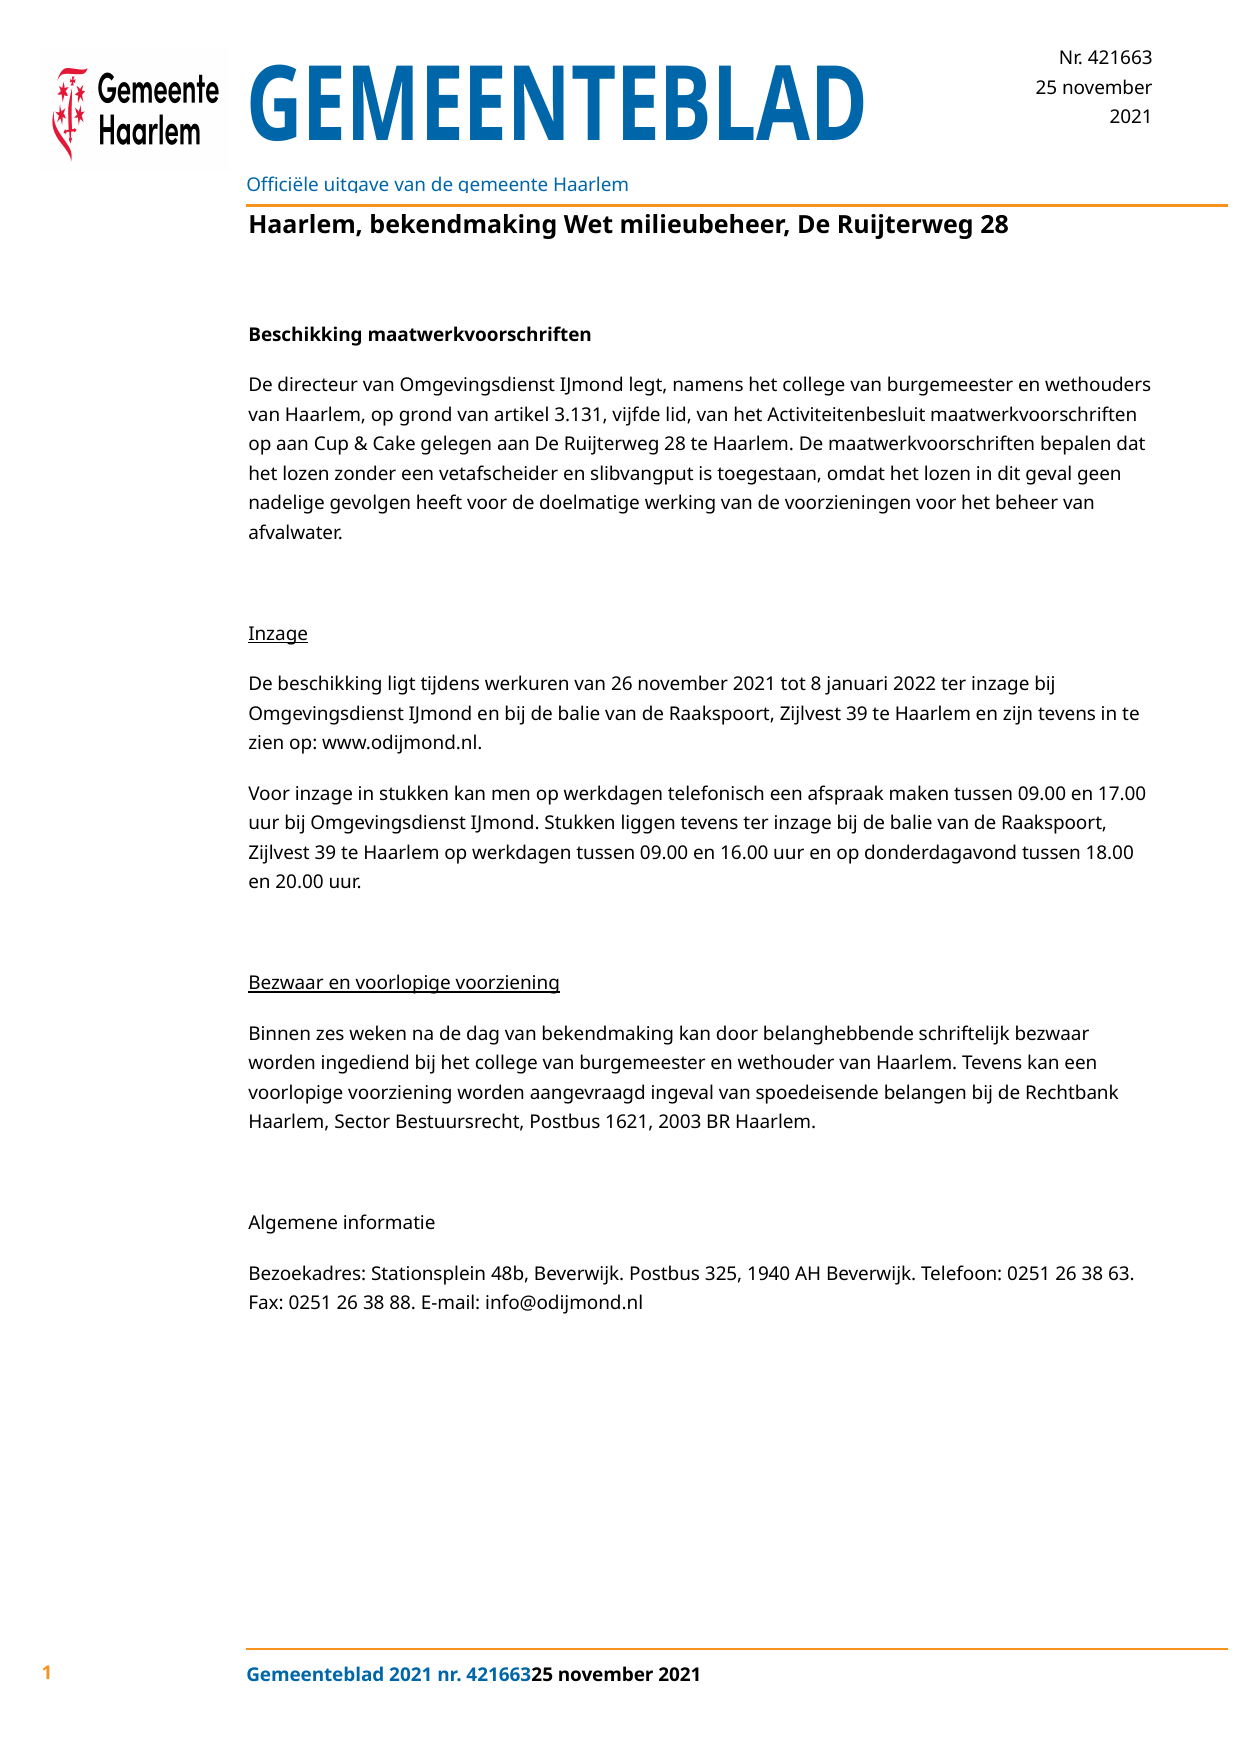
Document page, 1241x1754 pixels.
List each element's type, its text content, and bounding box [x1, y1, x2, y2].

text Binnen zes weken na de dag van bekendmaking kan door belanghebbende schriftelijk bezwaar worden ingediend bij het college van burgemeester en wethouder van Haarlem. Tevens kan een voorlopige voorziening worden aangevraagd ingeval van spoedeisende belangen bij de Rechtbank Haarlem, Sector Bestuursrecht, Postbus 1621, 2003 BR Haarlem. [248, 1020, 1152, 1134]
text Voor inzage in stukken kan men op werkdagen telefonisch een afspraak maken tussen 09.00 en 17.00 uur bij Omgevingsdienst IJmond. Stukken liggen tevens ter inzage bij de balie van de Raakspoort, Zijlvest 39 te Haarlem op werkdagen tussen 09.00 en 16.00 uur en op donderdagavond tussen 18.00 en 20.00 uur. [248, 780, 1152, 894]
text Inzage [248, 620, 1152, 646]
text Beschikking maatwerkvoorschriften [248, 321, 1152, 346]
text De directeur van Omgevingsdienst IJmond legt, namens het college van burgemeester en wethouders van Haarlem, op grond van artikel 3.131, vijfde lid, van het Activiteitenbesluit maatwerkvoorschriften op aan Cup & Cake gelegen aan De Ruijterweg 28 te Haarlem. De maatwerkvoorschriften bepalen dat het lozen zonder een vetafscheider en slibvangput is toegestaan, omdat het lozen in dit geval geen nadelige gevolgen heeft voor de doelmatige werking van de voorzieningen voor het beheer van afvalwater. [248, 371, 1152, 545]
text De beschikking ligt tijdens werkuren van 26 november 2021 tot 8 januari 2022 ter inzage bij Omgevingsdienst IJmond en bij de balie van de Raakspoort, Zijlvest 39 te Haarlem en zijn tevens in te zien op: www.odijmond.nl. [248, 670, 1152, 755]
text Haarlem, bekendmaking Wet milieubeheer, De Ruijterweg 28 [248, 207, 1152, 241]
text Bezoekadres: Stationsplein 48b, Beverwijk. Postbus 325, 1940 AH Beverwijk. Telefoon: 0251 26 38 63. Fax: 0251 26 38 88. E-mail: info@odijmond.nl [248, 1260, 1152, 1315]
picture [41, 47, 231, 172]
text Bezwaar en voorlopige voorziening [248, 969, 1152, 995]
text Algemene informatie [248, 1209, 1152, 1235]
